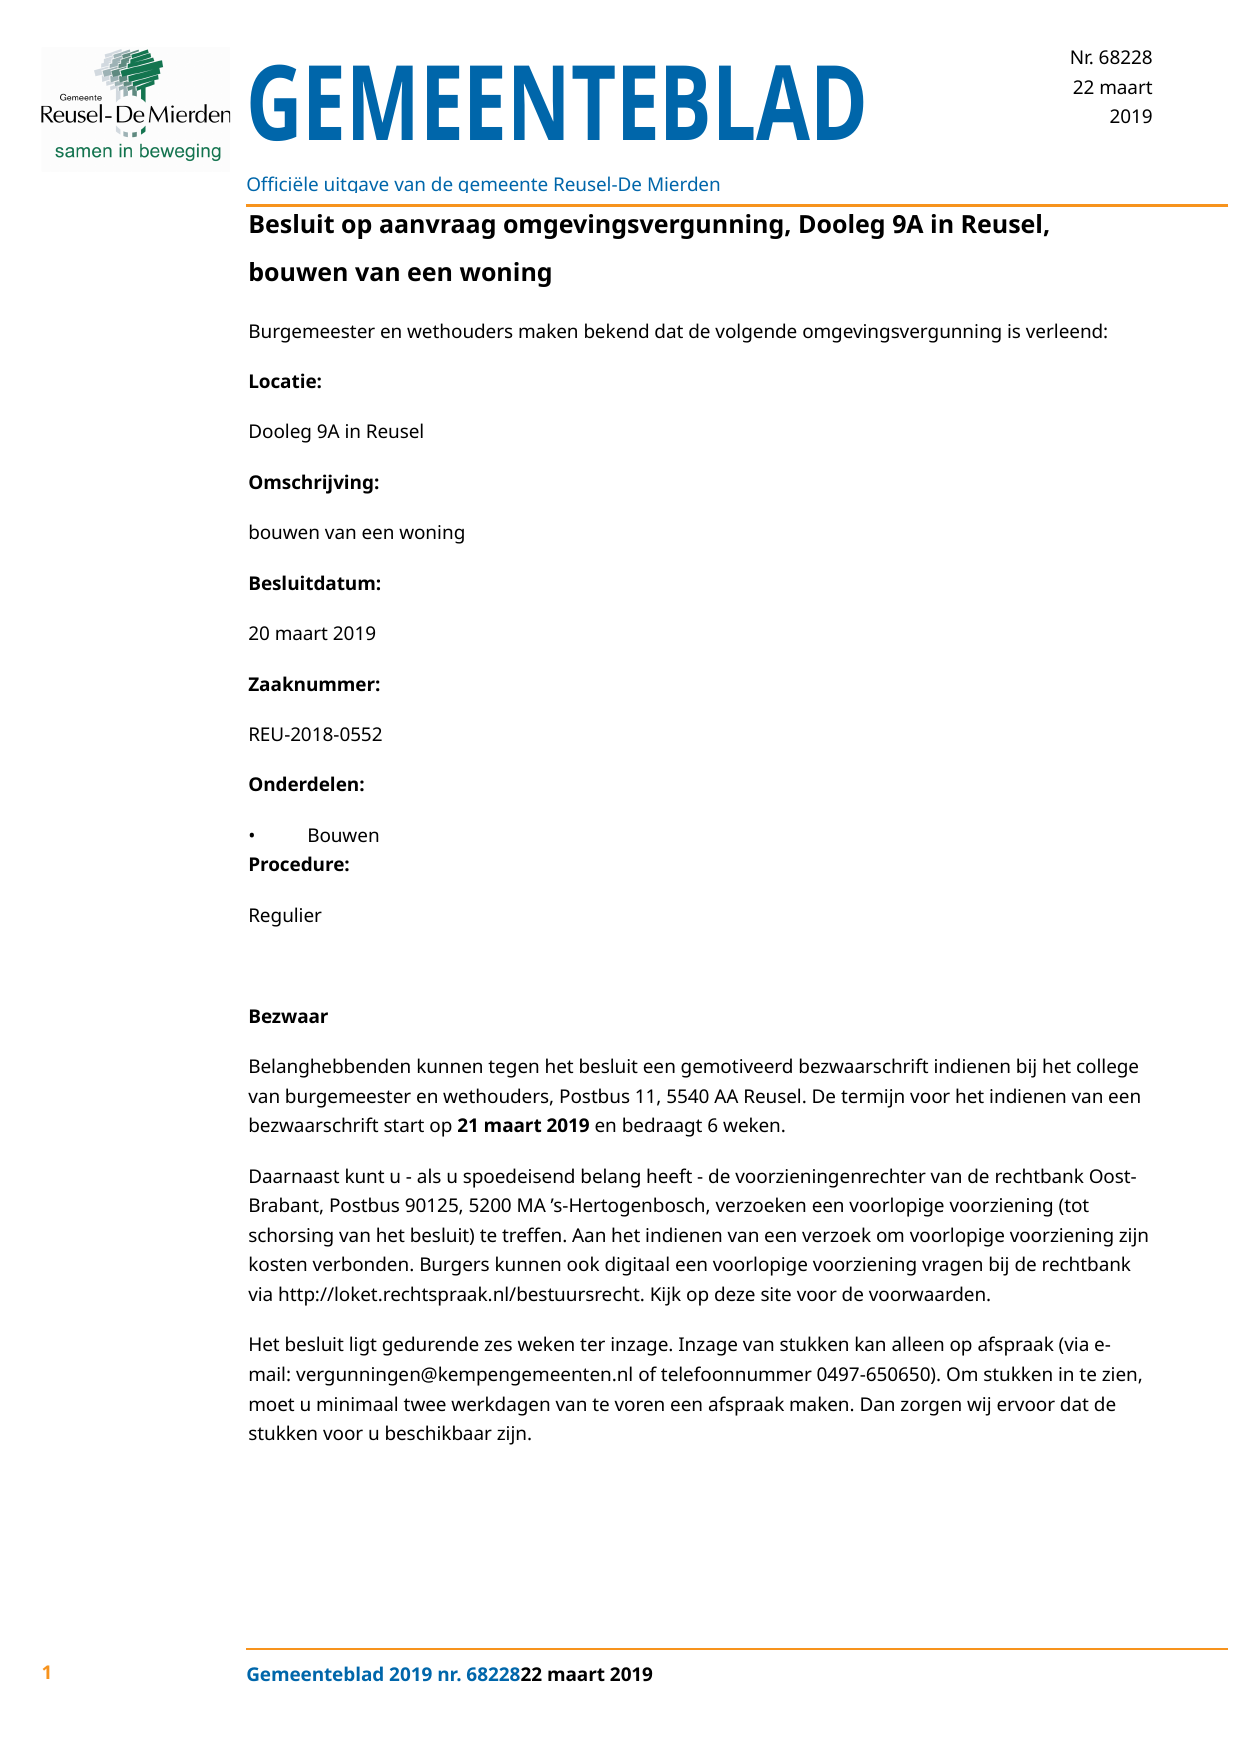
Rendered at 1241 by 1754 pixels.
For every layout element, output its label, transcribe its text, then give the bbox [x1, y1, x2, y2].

text Besluit op aanvraag omgevingsvergunning, Dooleg 9A in Reusel, bouwen van een woning [248, 207, 1152, 288]
picture [41, 47, 231, 172]
list Bouwen [248, 822, 1152, 848]
text Burgemeester en wethouders maken bekend dat de volgende omgevingsvergunning is verleend: [248, 318, 1152, 344]
text Procedure: [248, 852, 1152, 877]
text Regulier [248, 902, 1152, 928]
text REU-2018-0552 [248, 721, 1152, 747]
text bouwen van een woning [248, 519, 1152, 545]
text Besluitdatum: [248, 570, 1152, 596]
text Zaaknummer: [248, 671, 1152, 697]
text Bezwaar [248, 1003, 1152, 1029]
text Belanghebbenden kunnen tegen het besluit een gemotiveerd bezwaarschrift indienen bij het college van burgemeester en wethouders, Postbus 11, 5540 AA Reusel. De termijn voor het indienen van een bezwaarschrift start op 21 maart 2019 en bedraagt 6 weken. [248, 1053, 1152, 1138]
text Daarnaast kunt u - als u spoedeisend belang heeft - de voorzieningenrechter van de rechtbank Oost-Brabant, Postbus 90125, 5200 MA ’s-Hertogenbosch, verzoeken een voorlopige voorziening (tot schorsing van het besluit) te treffen. Aan het indienen van een verzoek om voorlopige voorziening zijn kosten verbonden. Burgers kunnen ook digitaal een voorlopige voorziening vragen bij de rechtbank via http://loket.rechtspraak.nl/bestuursrecht. Kijk op deze site voor de voorwaarden. [248, 1163, 1152, 1307]
text 20 maart 2019 [248, 620, 1152, 646]
text Omschrijving: [248, 469, 1152, 495]
text Locatie: [248, 368, 1152, 394]
text Het besluit ligt gedurende zes weken ter inzage. Inzage van stukken kan alleen op afspraak (via e-mail: vergunningen@kempengemeenten.nl of telefoonnummer 0497-650650). Om stukken in te zien, moet u minimaal twee werkdagen van te voren een afspraak maken. Dan zorgen wij ervoor dat de stukken voor u beschikbaar zijn. [248, 1332, 1152, 1446]
text Dooleg 9A in Reusel [248, 419, 1152, 444]
text Onderdelen: [248, 772, 1152, 797]
